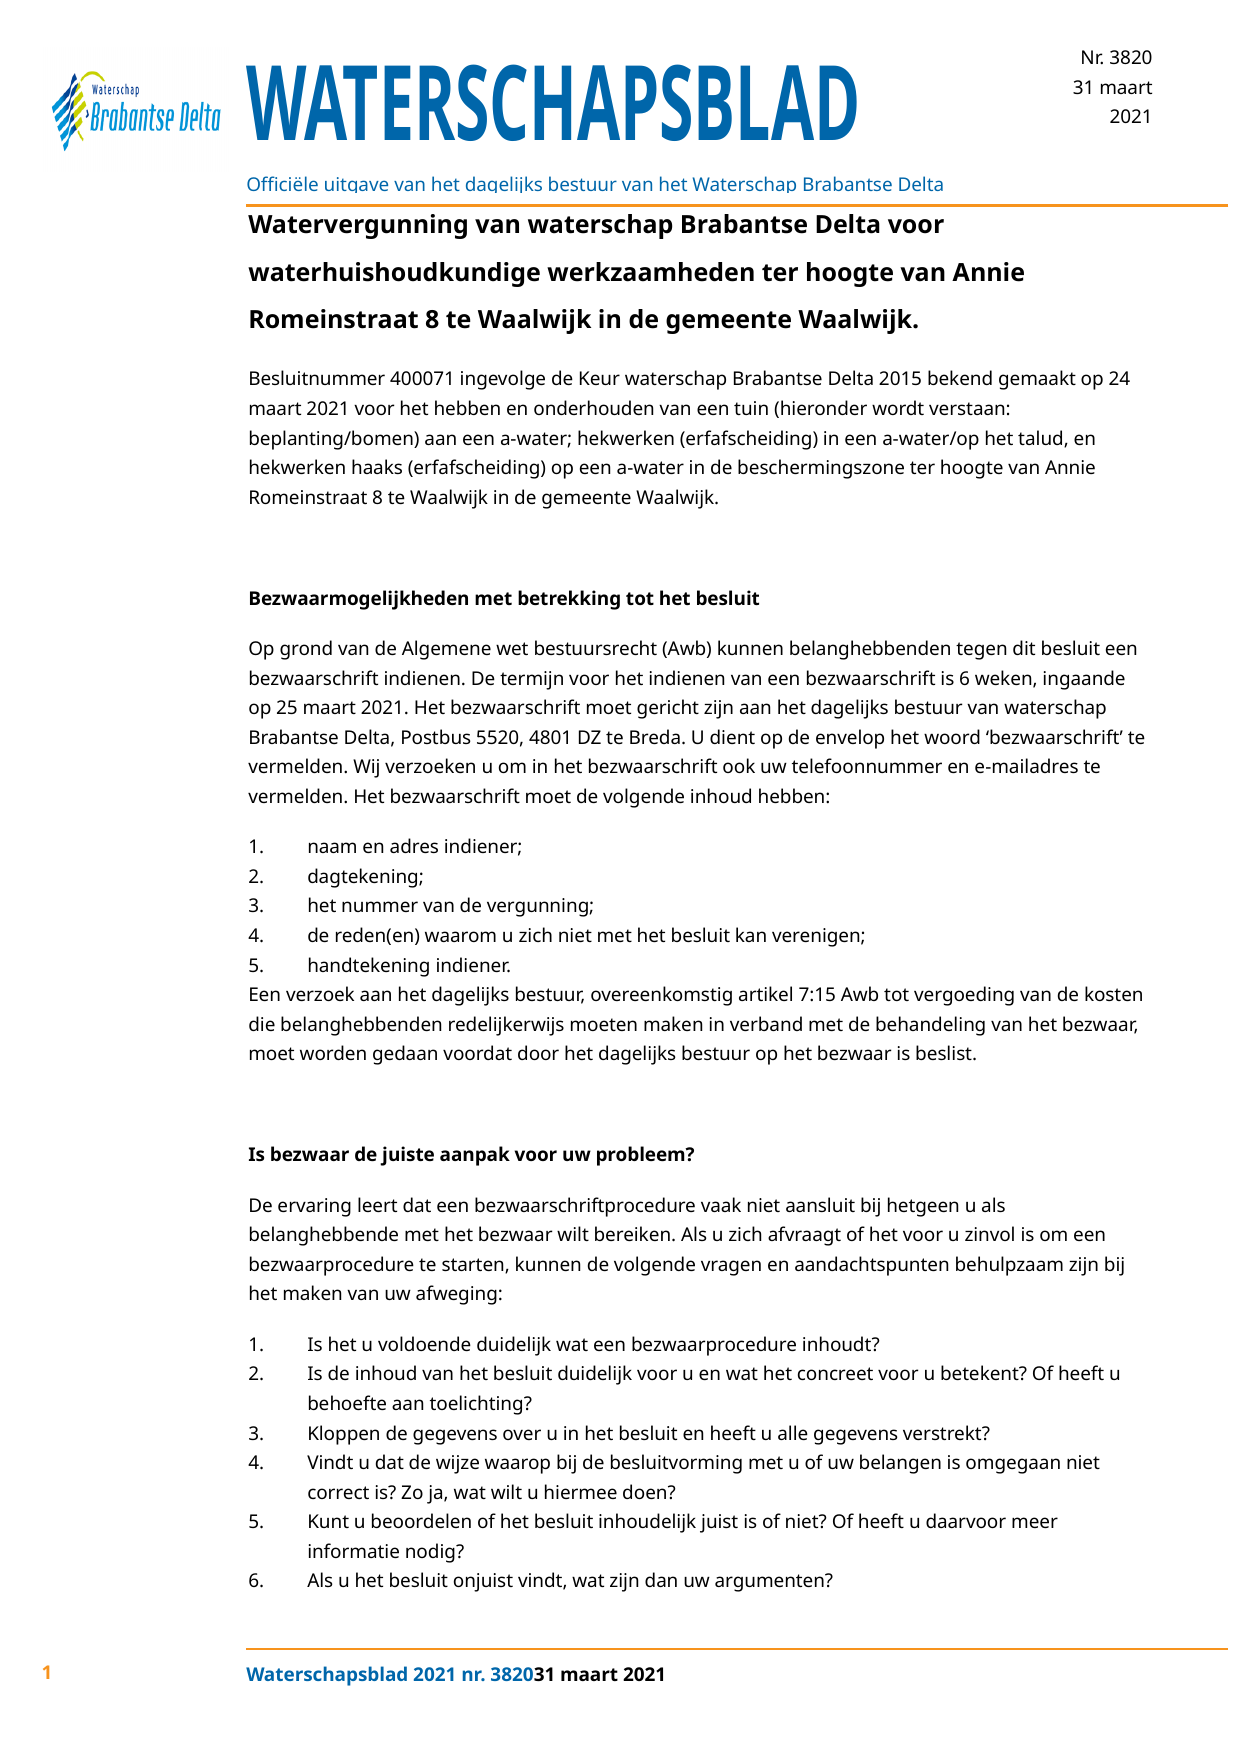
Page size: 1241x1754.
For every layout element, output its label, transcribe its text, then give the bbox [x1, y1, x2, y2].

list Als u het besluit onjuist vindt, wat zijn dan uw argumenten? [248, 1568, 1152, 1593]
text Een verzoek aan het dagelijks bestuur, overeenkomstig artikel 7:15 Awb tot vergoeding van de kosten die belanghebbenden redelijkerwijs moeten maken in verband met de behandeling van het bezwaar, moet worden gedaan voordat door het dagelijks bestuur op het bezwaar is beslist. [248, 981, 1152, 1066]
list Kunt u beoordelen of het besluit inhoudelijk juist is of niet? Of heeft u daarvoor meer informatie nodig? [248, 1508, 1152, 1564]
text Bezwaarmogelijkheden met betrekking tot het besluit [248, 585, 1152, 610]
list Vindt u dat de wijze waarop bij de besluitvorming met u of uw belangen is omgegaan niet correct is? Zo ja, wat wilt u hiermee doen? [248, 1449, 1152, 1504]
list Is het u voldoende duidelijk wat een bezwaarprocedure inhoudt? [248, 1331, 1152, 1357]
text Besluitnummer 400071 ingevolge de Keur waterschap Brabantse Delta 2015 bekend gemaakt op 24 maart 2021 voor het hebben en onderhouden van een tuin (hieronder wordt verstaan: beplanting/bomen) aan een a-water; hekwerken (erfafscheiding) in een a-water/op het talud, en hekwerken haaks (erfafscheiding) op een a-water in de beschermingszone ter hoogte van Annie Romeinstraat 8 te Waalwijk in de gemeente Waalwijk. [248, 366, 1152, 509]
list het nummer van de vergunning; [248, 893, 1152, 918]
text Watervergunning van waterschap Brabantse Delta voor waterhuishoudkundige werkzaamheden ter hoogte van Annie Romeinstraat 8 te Waalwijk in de gemeente Waalwijk. [248, 207, 1152, 336]
text Is bezwaar de juiste aanpak voor uw probleem? [248, 1141, 1152, 1167]
list dagtekening; [248, 863, 1152, 889]
picture [41, 47, 231, 172]
list Is de inhoud van het besluit duidelijk voor u en wat het concreet voor u betekent? Of heeft u behoefte aan toelichting? [248, 1361, 1152, 1416]
list de reden(en) waarom u zich niet met het besluit kan verenigen; [248, 922, 1152, 948]
list naam en adres indiener; [248, 833, 1152, 859]
text De ervaring leert dat een bezwaarschriftprocedure vaak niet aansluit bij hetgeen u als belanghebbende met het bezwaar wilt bereiken. Als u zich afvraagt of het voor u zinvol is om een bezwaarprocedure te starten, kunnen de volgende vragen en aandachtspunten behulpzaam zijn bij het maken van uw afweging: [248, 1192, 1152, 1306]
text Op grond van de Algemene wet bestuursrecht (Awb) kunnen belanghebbenden tegen dit besluit een bezwaarschrift indienen. De termijn voor het indienen van een bezwaarschrift is 6 weken, ingaande op 25 maart 2021. Het bezwaarschrift moet gericht zijn aan het dagelijks bestuur van waterschap Brabantse Delta, Postbus 5520, 4801 DZ te Breda. U dient op de envelop het woord ‘bezwaarschrift’ te vermelden. Wij verzoeken u om in het bezwaarschrift ook uw telefoonnummer en e‑mailadres te vermelden. Het bezwaarschrift moet de volgende inhoud hebben: [248, 635, 1152, 809]
list handtekening indiener. [248, 952, 1152, 977]
list Kloppen de gegevens over u in het besluit en heeft u alle gegevens verstrekt? [248, 1420, 1152, 1445]
